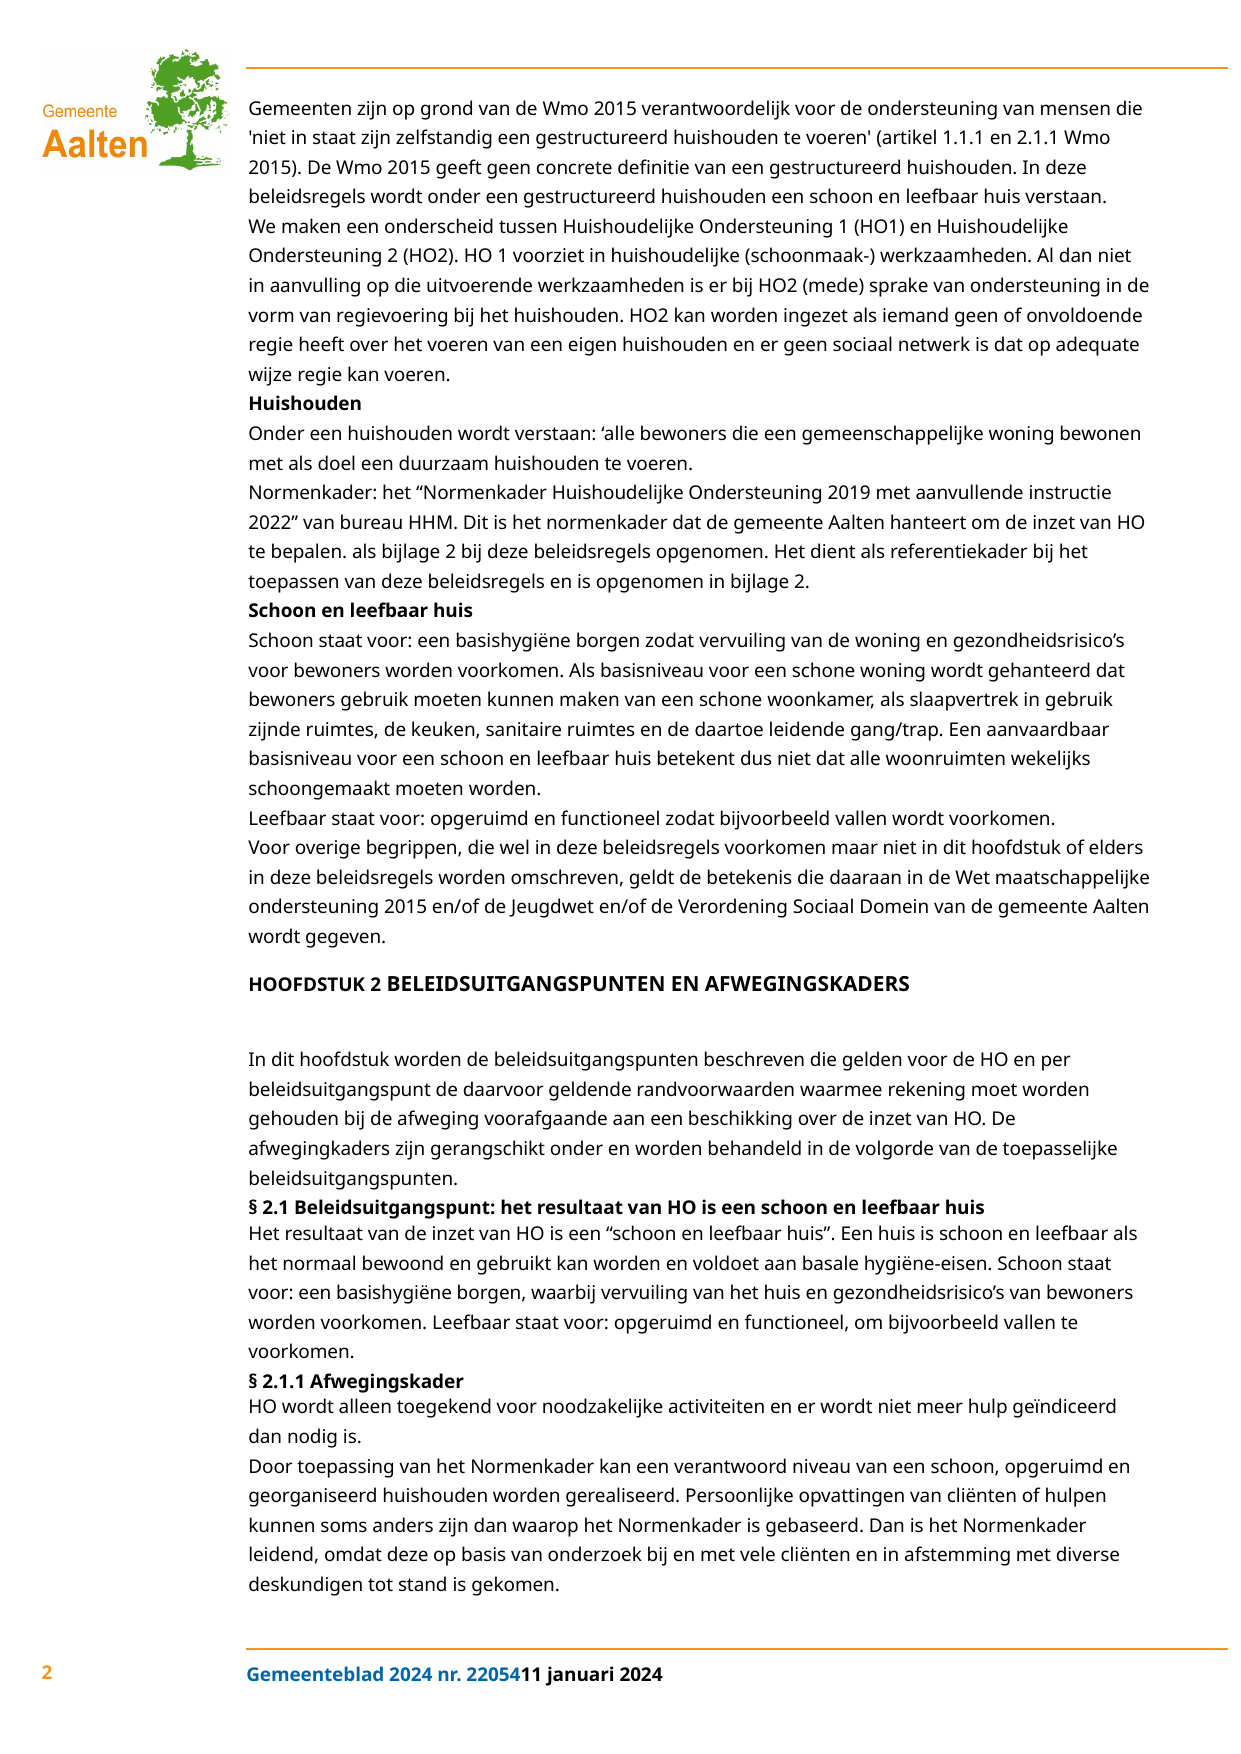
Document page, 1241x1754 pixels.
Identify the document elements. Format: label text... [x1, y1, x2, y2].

text HOOFDSTUK 2 BELEIDSUITGANGSPUNTEN EN AFWEGINGSKADERS [248, 969, 1152, 997]
text Voor overige begrippen, die wel in deze beleidsregels voorkomen maar niet in dit hoofdstuk of elders in deze beleidsregels worden omschreven, geldt de betekenis die daaraan in de Wet maatschappelijke ondersteuning 2015 en/of de Jeugdwet en/of de Verordening Sociaal Domein van de gemeente Aalten wordt gegeven. [248, 834, 1152, 949]
text We maken een onderscheid tussen Huishoudelijke Ondersteuning 1 (HO1) en Huishoudelijke Ondersteuning 2 (HO2). HO 1 voorziet in huishoudelijke (schoonmaak-) werkzaamheden. Al dan niet in aanvulling op die uitvoerende werkzaamheden is er bij HO2 (mede) sprake van ondersteuning in de vorm van regievoering bij het huishouden. HO2 kan worden ingezet als iemand geen of onvoldoende regie heeft over het voeren van een eigen huishouden en er geen sociaal netwerk is dat op adequate wijze regie kan voeren. [248, 213, 1152, 387]
text Schoon en leefbaar huis [248, 598, 1152, 623]
text Gemeenten zijn op grond van de Wmo 2015 verantwoordelijk voor de ondersteuning van mensen die 'niet in staat zijn zelfstandig een gestructureerd huishouden te voeren' (artikel 1.1.1 en 2.1.1 Wmo 2015). De Wmo 2015 geeft geen concrete definitie van een gestructureerd huishouden. In deze beleidsregels wordt onder een gestructureerd huishouden een schoon en leefbaar huis verstaan. [248, 95, 1152, 209]
text Onder een huishouden wordt verstaan: ‘alle bewoners die een gemeenschappelijke woning bewonen met als doel een duurzaam huishouden te voeren. [248, 420, 1152, 476]
text Leefbaar staat voor: opgeruimd en functioneel zodat bijvoorbeeld vallen wordt voorkomen. [248, 805, 1152, 831]
text In dit hoofdstuk worden de beleidsuitgangspunten beschreven die gelden voor de HO en per beleidsuitgangspunt de daarvoor geldende randvoorwaarden waarmee rekening moet worden gehouden bij de afweging voorafgaande aan een beschikking over de inzet van HO. De afwegingkaders zijn gerangschikt onder en worden behandeld in de volgorde van de toepasselijke beleidsuitgangspunten. [248, 1046, 1152, 1191]
text Schoon staat voor: een basishygiëne borgen zodat vervuiling van de woning en gezondheidsrisico’s voor bewoners worden voorkomen. Als basisniveau voor een schone woning wordt gehanteerd dat bewoners gebruik moeten kunnen maken van een schone woonkamer, als slaapvertrek in gebruik zijnde ruimtes, de keuken, sanitaire ruimtes en de daartoe leidende gang/trap. Een aanvaardbaar basisniveau voor een schoon en leefbaar huis betekent dus niet dat alle woonruimten wekelijks schoongemaakt moeten worden. [248, 627, 1152, 801]
picture [41, 47, 231, 172]
text Normenkader: het “Normenkader Huishoudelijke Ondersteuning 2019 met aanvullende instructie 2022” van bureau HHM. Dit is het normenkader dat de gemeente Aalten hanteert om de inzet van HO te bepalen. als bijlage 2 bij deze beleidsregels opgenomen. Het dient als referentiekader bij het toepassen van deze beleidsregels en is opgenomen in bijlage 2. [248, 479, 1152, 594]
text Door toepassing van het Normenkader kan een verantwoord niveau van een schoon, opgeruimd en georganiseerd huishouden worden gerealiseerd. Persoonlijke opvattingen van cliënten of hulpen kunnen soms anders zijn dan waarop het Normenkader is gebaseerd. Dan is het Normenkader leidend, omdat deze op basis van onderzoek bij en met vele cliënten en in afstemming met diverse deskundigen tot stand is gekomen. [248, 1453, 1152, 1597]
text § 2.1 Beleidsuitgangspunt: het resultaat van HO is een schoon en leefbaar huis [248, 1194, 1152, 1220]
text Het resultaat van de inzet van HO is een “schoon en leefbaar huis”. Een huis is schoon en leefbaar als het normaal bewoond en gebruikt kan worden en voldoet aan basale hygiëne-eisen. Schoon staat voor: een basishygiëne borgen, waarbij vervuiling van het huis en gezondheidsrisico’s van bewoners worden voorkomen. Leefbaar staat voor: opgeruimd en functioneel, om bijvoorbeeld vallen te voorkomen. [248, 1220, 1152, 1364]
text Huishouden [248, 391, 1152, 416]
text § 2.1.1 Afwegingskader [248, 1368, 1152, 1394]
text HO wordt alleen toegekend voor noodzakelijke activiteiten en er wordt niet meer hulp geïndiceerd dan nodig is. [248, 1394, 1152, 1449]
